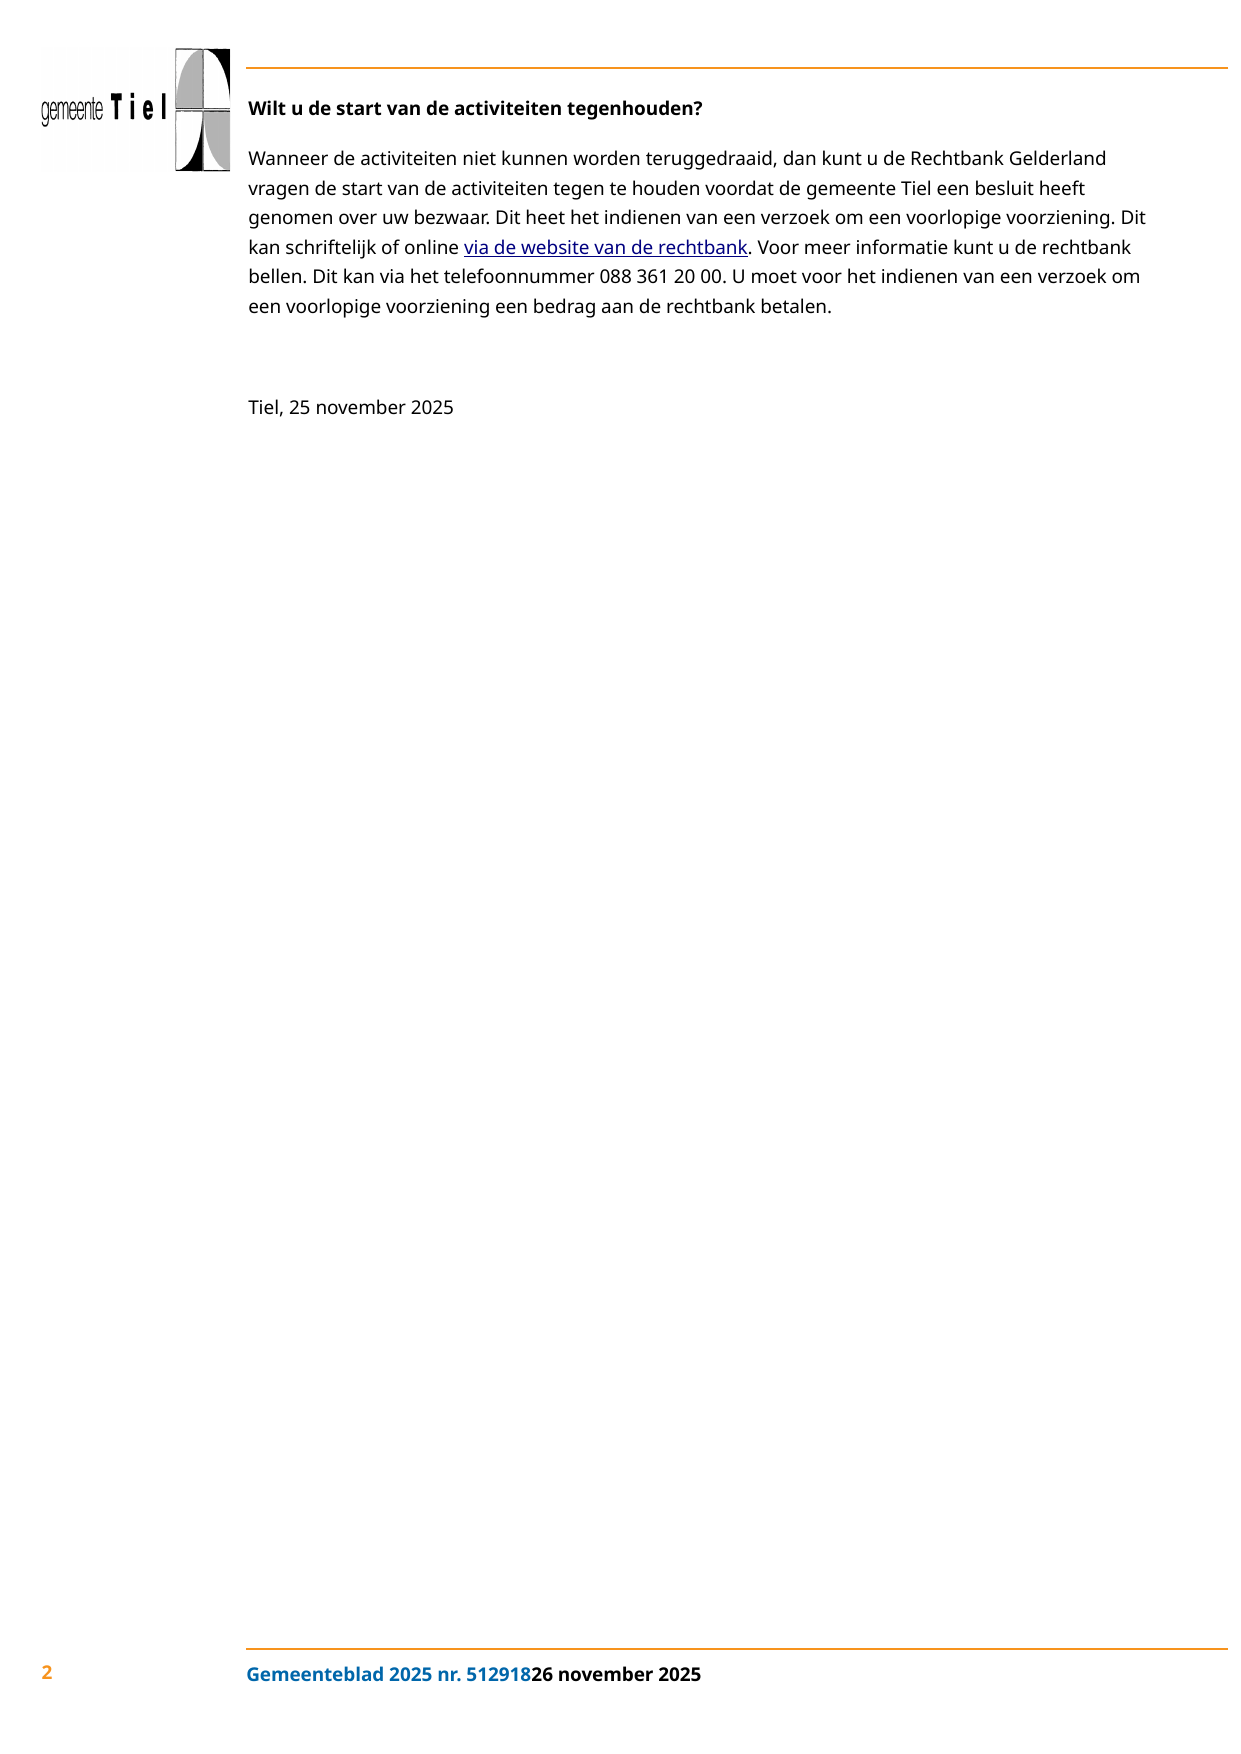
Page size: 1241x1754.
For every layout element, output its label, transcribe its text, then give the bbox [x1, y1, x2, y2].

text Wanneer de activiteiten niet kunnen worden teruggedraaid, dan kunt u de Rechtbank Gelderland vragen de start van de activiteiten tegen te houden voordat de gemeente Tiel een besluit heeft genomen over uw bezwaar. Dit heet het indienen van een verzoek om een voorlopige voorziening. Dit kan schriftelijk of online via de website van de rechtbank. Voor meer informatie kunt u de rechtbank bellen. Dit kan via het telefoonnummer 088 361 20 00. U moet voor het indienen van een verzoek om een voorlopige voorziening een bedrag aan de rechtbank betalen. [248, 145, 1152, 319]
text Tiel, 25 november 2025 [248, 394, 1152, 420]
picture [41, 47, 231, 172]
text Wilt u de start van de activiteiten tegenhouden? [248, 95, 1152, 121]
